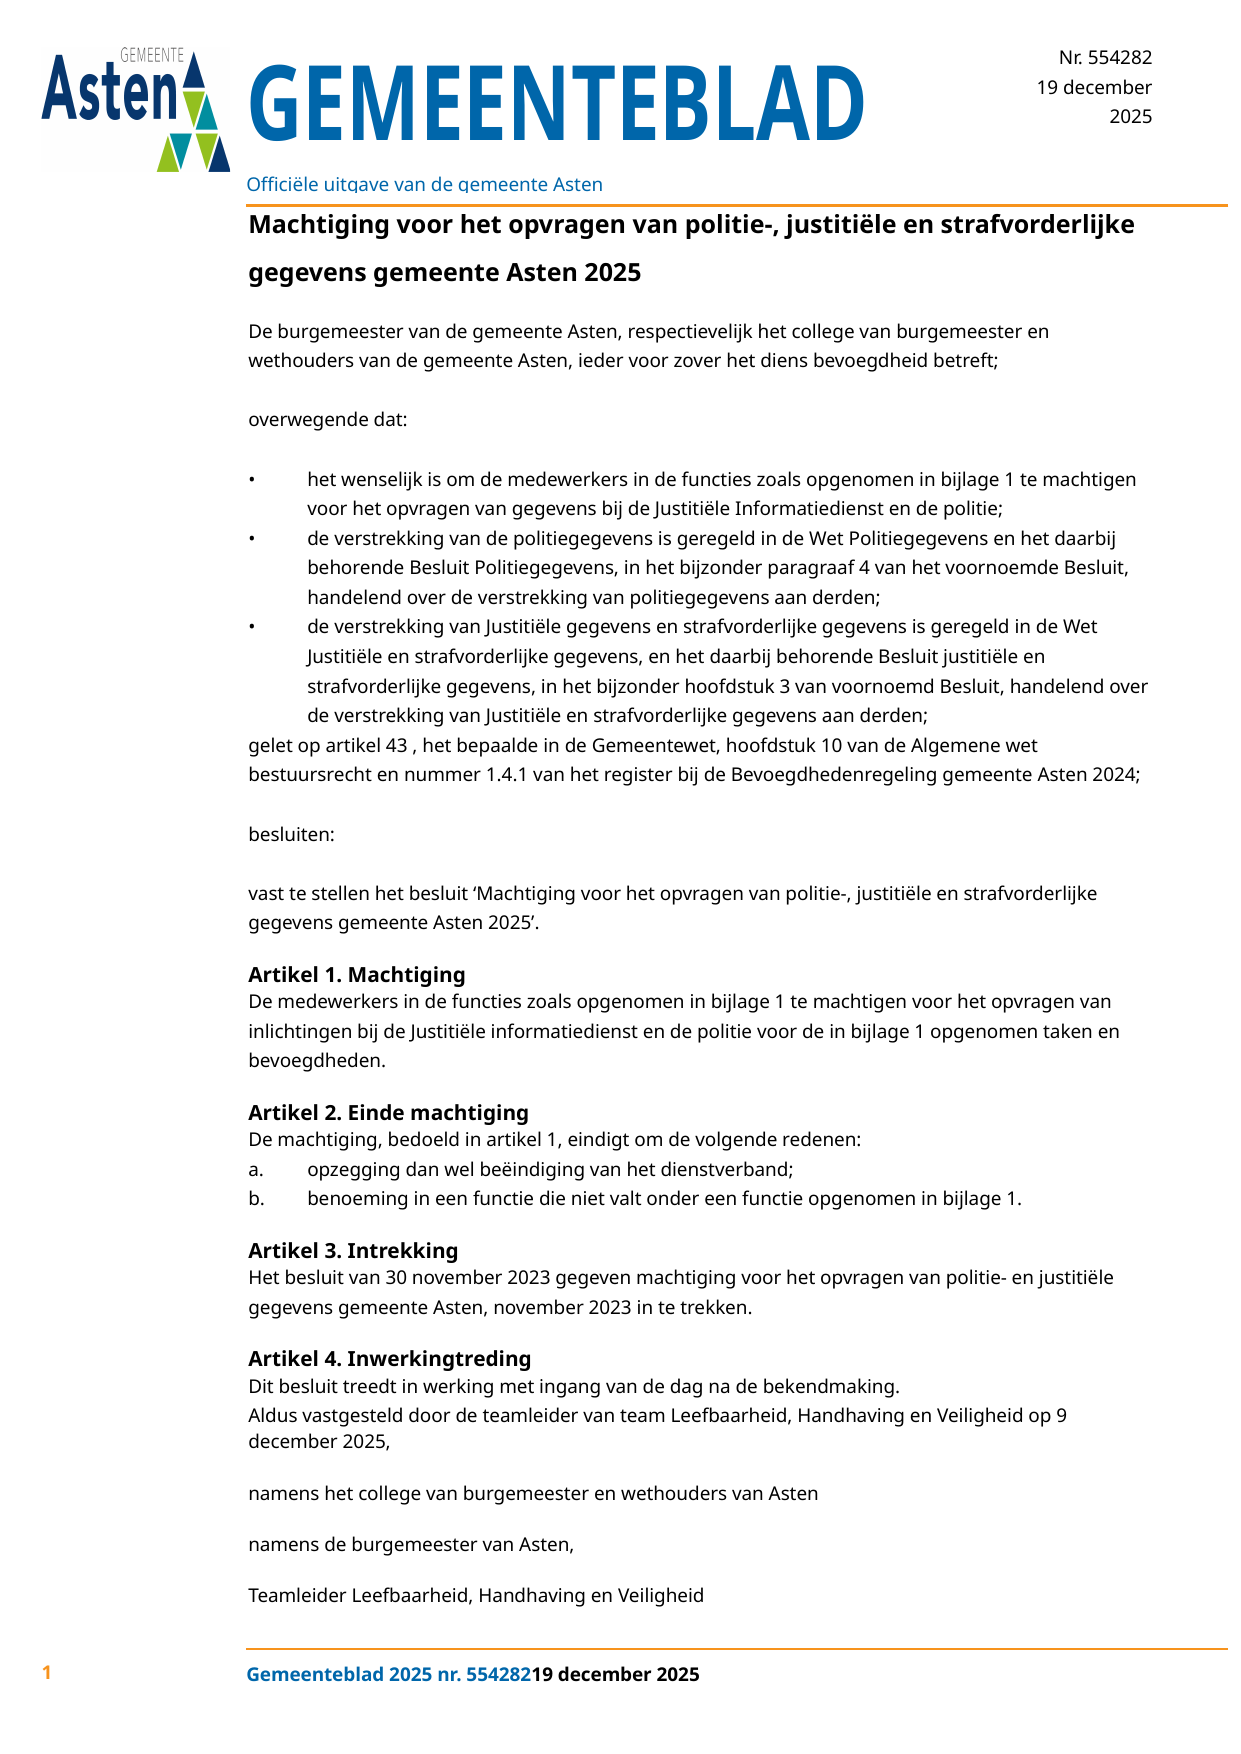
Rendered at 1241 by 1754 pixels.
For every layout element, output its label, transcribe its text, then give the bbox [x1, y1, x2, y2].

text Het besluit van 30 november 2023 gegeven machtiging voor het opvragen van politie- en justitiële gegevens gemeente Asten, november 2023 in te trekken. [248, 1264, 1152, 1320]
text namens de burgemeester van Asten, [248, 1531, 1152, 1557]
text gelet op artikel 43 , het bepaalde in de Gemeentewet, hoofdstuk 10 van de Algemene wet bestuursrecht en nummer 1.4.1 van het register bij de Bevoegdhedenregeling gemeente Asten 2024; [248, 732, 1152, 787]
list opzegging dan wel beëindiging van het dienstverband; [248, 1156, 1152, 1182]
text overwegende dat: [248, 407, 1152, 432]
list de verstrekking van de politiegegevens is geregeld in de Wet Politiegegevens en het daarbij behorende Besluit Politiegegevens, in het bijzonder paragraaf 4 van het voornoemde Besluit, handelend over de verstrekking van politiegegevens aan derden; [248, 525, 1152, 610]
text De medewerkers in de functies zoals opgenomen in bijlage 1 te machtigen voor het opvragen van inlichtingen bij de Justitiële informatiedienst en de politie voor de in bijlage 1 opgenomen taken en bevoegdheden. [248, 988, 1152, 1073]
text Teamleider Leefbaarheid, Handhaving en Veiligheid [248, 1583, 1152, 1608]
text Machtiging voor het opvragen van politie-, justitiële en strafvorderlijke gegevens gemeente Asten 2025 [248, 207, 1152, 288]
list het wenselijk is om de medewerkers in de functies zoals opgenomen in bijlage 1 te machtigen voor het opvragen van gegevens bij de Justitiële Informatiedienst en de politie; [248, 466, 1152, 521]
text Aldus vastgesteld door de teamleider van team Leefbaarheid, Handhaving en Veiligheid op 9 december 2025, [248, 1402, 1152, 1454]
text vast te stellen het besluit ‘Machtiging voor het opvragen van politie-, justitiële en strafvorderlijke gegevens gemeente Asten 2025’. [248, 880, 1152, 935]
text Dit besluit treedt in werking met ingang van de dag na de bekendmaking. [248, 1373, 1152, 1399]
text namens het college van burgemeester en wethouders van Asten [248, 1480, 1152, 1505]
list benoeming in een functie die niet valt onder een functie opgenomen in bijlage 1. [248, 1186, 1152, 1211]
picture [41, 47, 231, 172]
list de verstrekking van Justitiële gegevens en strafvorderlijke gegevens is geregeld in de Wet Justitiële en strafvorderlijke gegevens, en het daarbij behorende Besluit justitiële en strafvorderlijke gegevens, in het bijzonder hoofdstuk 3 van voornoemd Besluit, handelend over de verstrekking van Justitiële en strafvorderlijke gegevens aan derden; [248, 614, 1152, 728]
text besluiten: [248, 821, 1152, 847]
text Artikel 2. Einde machtiging [248, 1098, 1152, 1126]
text De burgemeester van de gemeente Asten, respectievelijk het college van burgemeester en wethouders van de gemeente Asten, ieder voor zover het diens bevoegdheid betreft; [248, 318, 1152, 373]
text Artikel 1. Machtiging [248, 960, 1152, 988]
text Artikel 3. Intrekking [248, 1236, 1152, 1264]
text De machtiging, bedoeld in artikel 1, eindigt om de volgende redenen: [248, 1126, 1152, 1152]
text Artikel 4. Inwerkingtreding [248, 1344, 1152, 1373]
